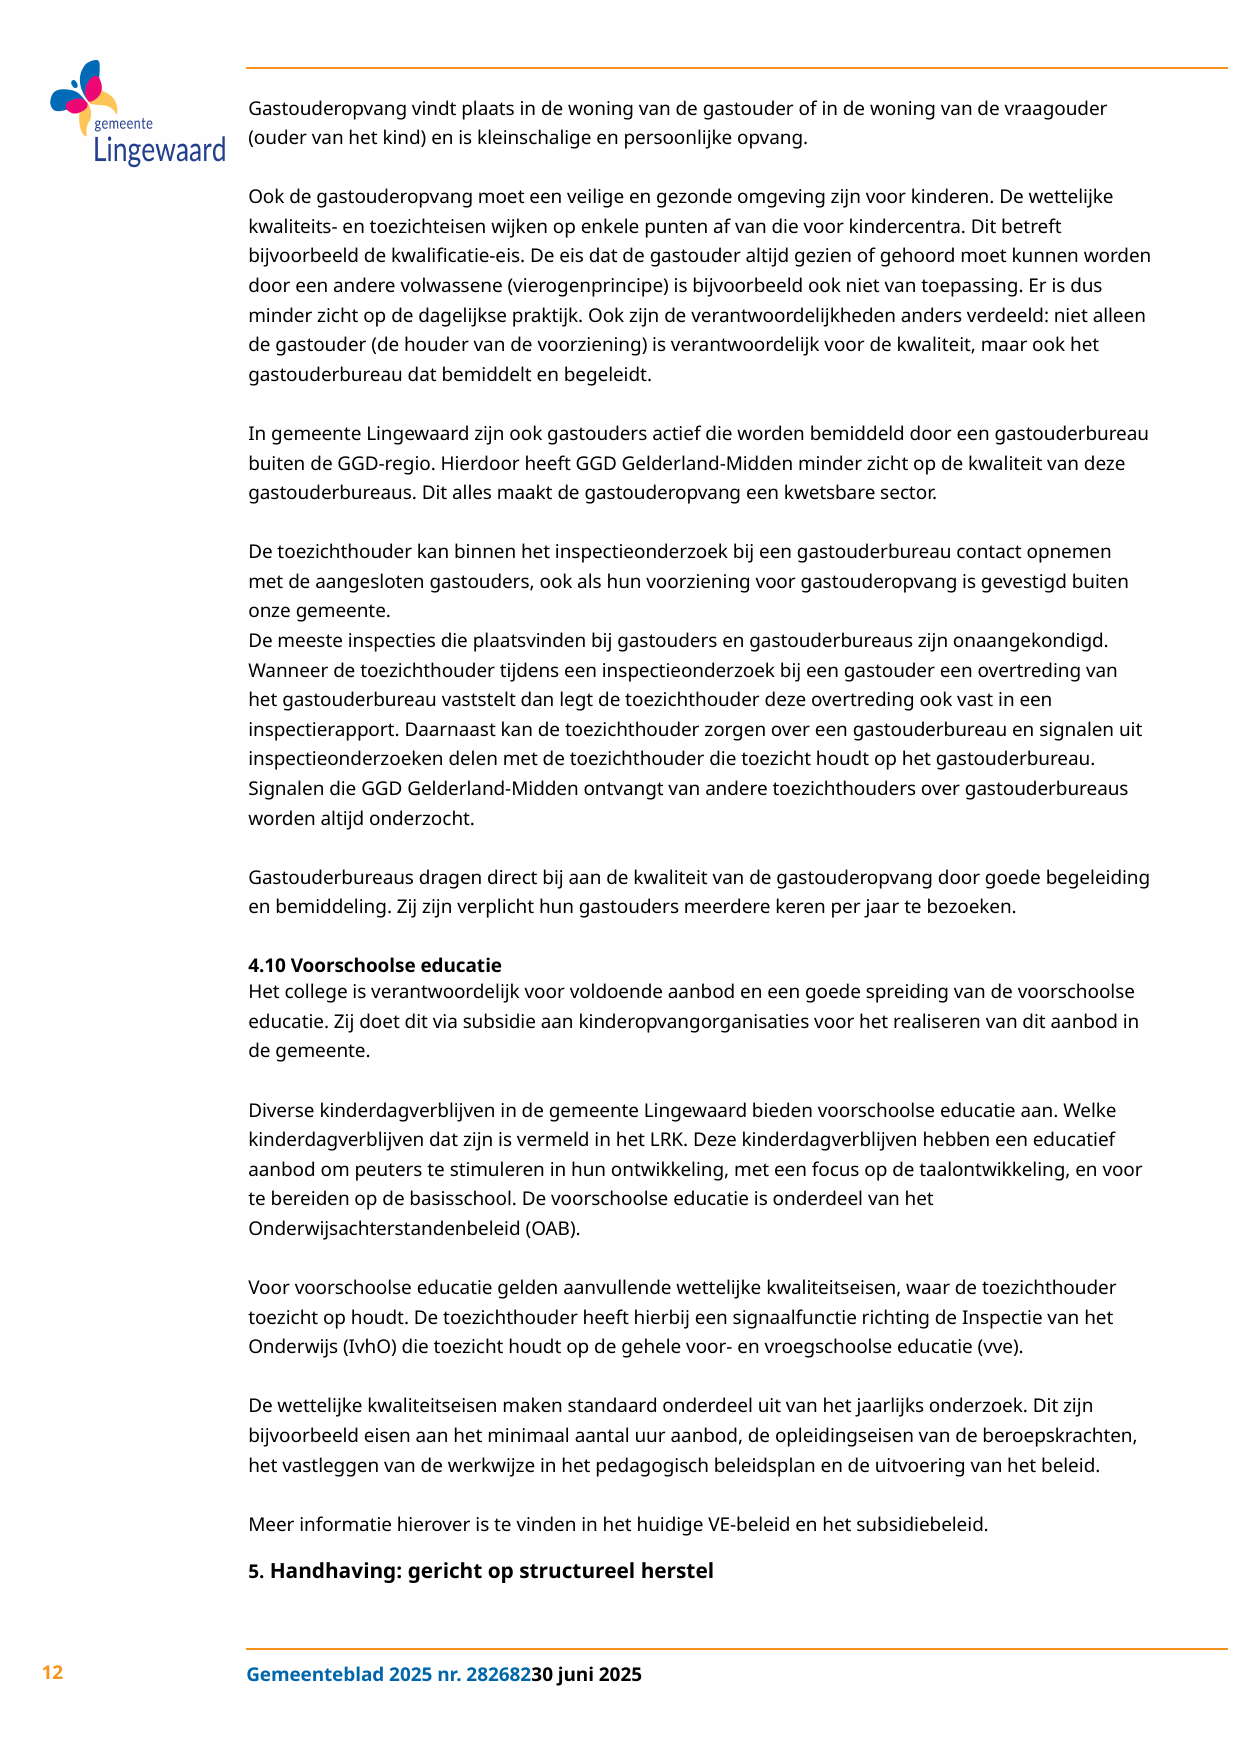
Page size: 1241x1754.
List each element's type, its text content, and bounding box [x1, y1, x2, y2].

text Diverse kinderdagverblijven in de gemeente Lingewaard bieden voorschoolse educatie aan. Welke kinderdagverblijven dat zijn is vermeld in het LRK. Deze kinderdagverblijven hebben een educatief aanbod om peuters te stimuleren in hun ontwikkeling, met een focus op de taalontwikkeling, en voor te bereiden op de basisschool. De voorschoolse educatie is onderdeel van het Onderwijsachterstandenbeleid (OAB). [248, 1097, 1152, 1241]
text De wettelijke kwaliteitseisen maken standaard onderdeel uit van het jaarlijks onderzoek. Dit zijn bijvoorbeeld eisen aan het minimaal aantal uur aanbod, de opleidingseisen van de beroepskrachten, het vastleggen van de werkwijze in het pedagogisch beleidsplan en de uitvoering van het beleid. [248, 1393, 1152, 1477]
text De meeste inspecties die plaatsvinden bij gastouders en gastouderbureaus zijn onaangekondigd. Wanneer de toezichthouder tijdens een inspectieonderzoek bij een gastouder een overtreding van het gastouderbureau vaststelt dan legt de toezichthouder deze overtreding ook vast in een inspectierapport. Daarnaast kan de toezichthouder zorgen over een gastouderbureau en signalen uit inspectieonderzoeken delen met de toezichthouder die toezicht houdt op het gastouderbureau. Signalen die GGD Gelderland-Midden ontvangt van andere toezichthouders over gastouderbureaus worden altijd onderzocht. [248, 627, 1152, 831]
text In gemeente Lingewaard zijn ook gastouders actief die worden bemiddeld door een gastouderbureau buiten de GGD-regio. Hierdoor heeft GGD Gelderland-Midden minder zicht op de kwaliteit van deze gastouderbureaus. Dit alles maakt de gastouderopvang een kwetsbare sector. [248, 420, 1152, 505]
text Voor voorschoolse educatie gelden aanvullende wettelijke kwaliteitseisen, waar de toezichthouder toezicht op houdt. De toezichthouder heeft hierbij een signaalfunctie richting de Inspectie van het Onderwijs (IvhO) die toezicht houdt op de gehele voor- en vroegschoolse educatie (vve). [248, 1274, 1152, 1359]
text Het college is verantwoordelijk voor voldoende aanbod en een goede spreiding van de voorschoolse educatie. Zij doet dit via subsidie aan kinderopvangorganisaties voor het realiseren van dit aanbod in de gemeente. [248, 978, 1152, 1063]
text De toezichthouder kan binnen het inspectieonderzoek bij een gastouderbureau contact opnemen met de aangesloten gastouders, ook als hun voorziening voor gastouderopvang is gevestigd buiten onze gemeente. [248, 538, 1152, 623]
text Meer informatie hierover is te vinden in het huidige VE-beleid en het subsidiebeleid. [248, 1511, 1152, 1537]
text Ook de gastouderopvang moet een veilige en gezonde omgeving zijn voor kinderen. De wettelijke kwaliteits- en toezichteisen wijken op enkele punten af van die voor kindercentra. Dit betreft bijvoorbeeld de kwalificatie-eis. De eis dat de gastouder altijd gezien of gehoord moet kunnen worden door een andere volwassene (vierogenprincipe) is bijvoorbeeld ook niet van toepassing. Er is dus minder zicht op de dagelijkse praktijk. Ook zijn de verantwoordelijkheden anders verdeeld: niet alleen de gastouder (de houder van de voorziening) is verantwoordelijk voor de kwaliteit, maar ook het gastouderbureau dat bemiddelt en begeleidt. [248, 183, 1152, 387]
picture [41, 47, 231, 172]
text 4.10 Voorschoolse educatie [248, 953, 1152, 978]
text Gastouderopvang vindt plaats in de woning van de gastouder of in de woning van de vraagouder (ouder van het kind) en is kleinschalige en persoonlijke opvang. [248, 95, 1152, 150]
text 5. Handhaving: gericht op structureel herstel [248, 1557, 1152, 1585]
text Gastouderbureaus dragen direct bij aan de kwaliteit van de gastouderopvang door goede begeleiding en bemiddeling. Zij zijn verplicht hun gastouders meerdere keren per jaar te bezoeken. [248, 864, 1152, 919]
